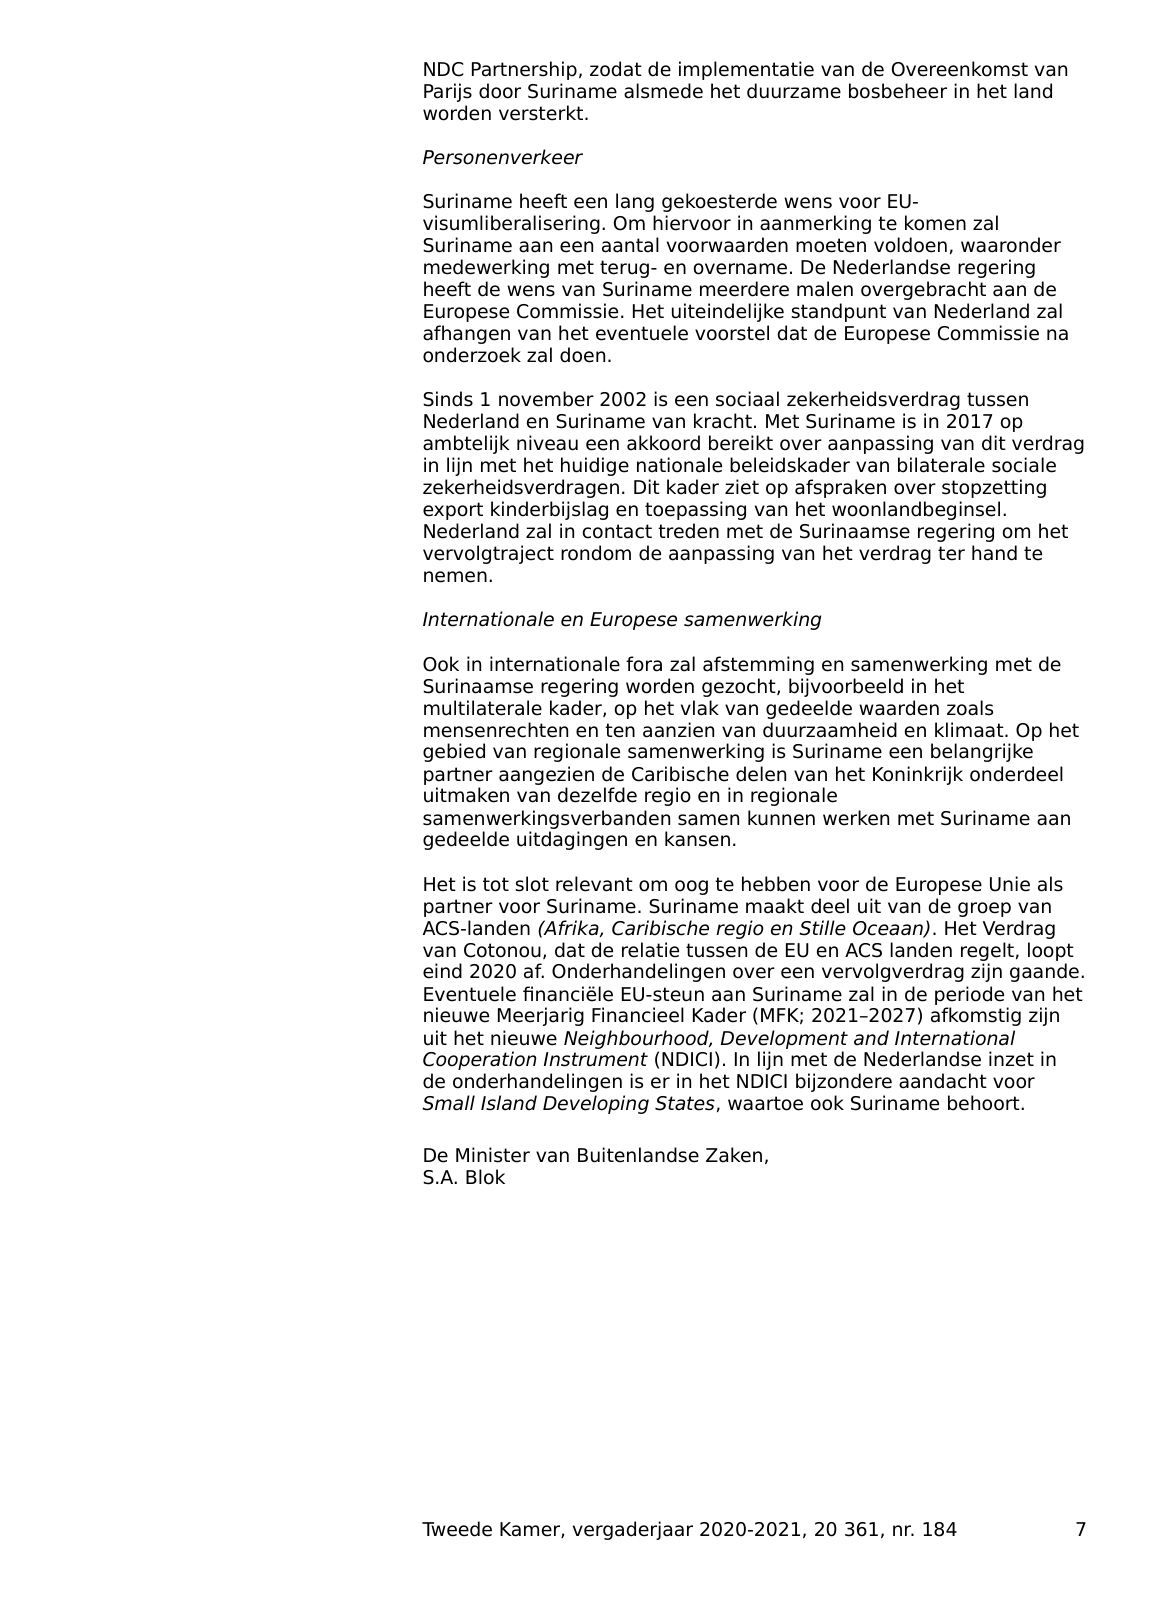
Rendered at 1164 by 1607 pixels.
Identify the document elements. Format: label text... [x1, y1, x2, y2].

text NDC Partnership, zodat de implementatie van de Overeenkomst van Parijs door Suriname alsmede het duurzame bosbeheer in het land worden versterkt. [422, 59, 1087, 125]
text Ook in internationale fora zal afstemming en samenwerking met de Surinaamse regering worden gezocht, bijvoorbeeld in het multilaterale kader, op het vlak van gedeelde waarden zoals mensenrechten en ten aanzien van duurzaamheid en klimaat. Op het gebied van regionale samenwerking is Suriname een belangrijke partner aangezien de Caribische delen van het Koninkrijk onderdeel uitmaken van dezelfde regio en in regionale samenwerkingsverbanden samen kunnen werken met Suriname aan gedeelde uitdagingen en kansen. [422, 653, 1087, 851]
text Suriname heeft een lang gekoesterde wens voor EU-visumliberalisering. Om hiervoor in aanmerking te komen zal Suriname aan een aantal voorwaarden moeten voldoen, waaronder medewerking met terug- en overname. De Nederlandse regering heeft de wens van Suriname meerdere malen overgebracht aan de Europese Commissie. Het uiteindelijke standpunt van Nederland zal afhangen van het eventuele voorstel dat de Europese Commissie na onderzoek zal doen. [422, 191, 1087, 367]
text Sinds 1 november 2002 is een sociaal zekerheidsverdrag tussen Nederland en Suriname van kracht. Met Suriname is in 2017 op ambtelijk niveau een akkoord bereikt over aanpassing van dit verdrag in lijn met het huidige nationale beleidskader van bilaterale sociale zekerheidsverdragen. Dit kader ziet op afspraken over stopzetting export kinderbijslag en toepassing van het woonlandbeginsel. Nederland zal in contact treden met de Surinaamse regering om het vervolgtraject rondom de aanpassing van het verdrag ter hand te nemen. [422, 389, 1087, 587]
text Het is tot slot relevant om oog te hebben voor de Europese Unie als partner voor Suriname. Suriname maakt deel uit van de groep van ACS-landen (Afrika, Caribische regio en Stille Oceaan). Het Verdrag van Cotonou, dat de relatie tussen de EU en ACS landen regelt, loopt eind 2020 af. Onderhandelingen over een vervolgverdrag zijn gaande. Eventuele financiële EU-steun aan Suriname zal in de periode van het nieuwe Meerjarig Financieel Kader (MFK; 2021–2027) afkomstig zijn uit het nieuwe Neighbourhood, Development and International Cooperation Instrument (NDICI). In lijn met de Nederlandse inzet in de onderhandelingen is er in het NDICI bijzondere aandacht voor Small Island Developing States, waartoe ook Suriname behoort. [422, 873, 1087, 1115]
subtitle Personenverkeer [422, 147, 1087, 169]
subtitle Internationale en Europese samenwerking [422, 609, 1087, 631]
text De Minister van Buitenlandse Zaken, S.A. Blok [422, 1145, 1087, 1189]
